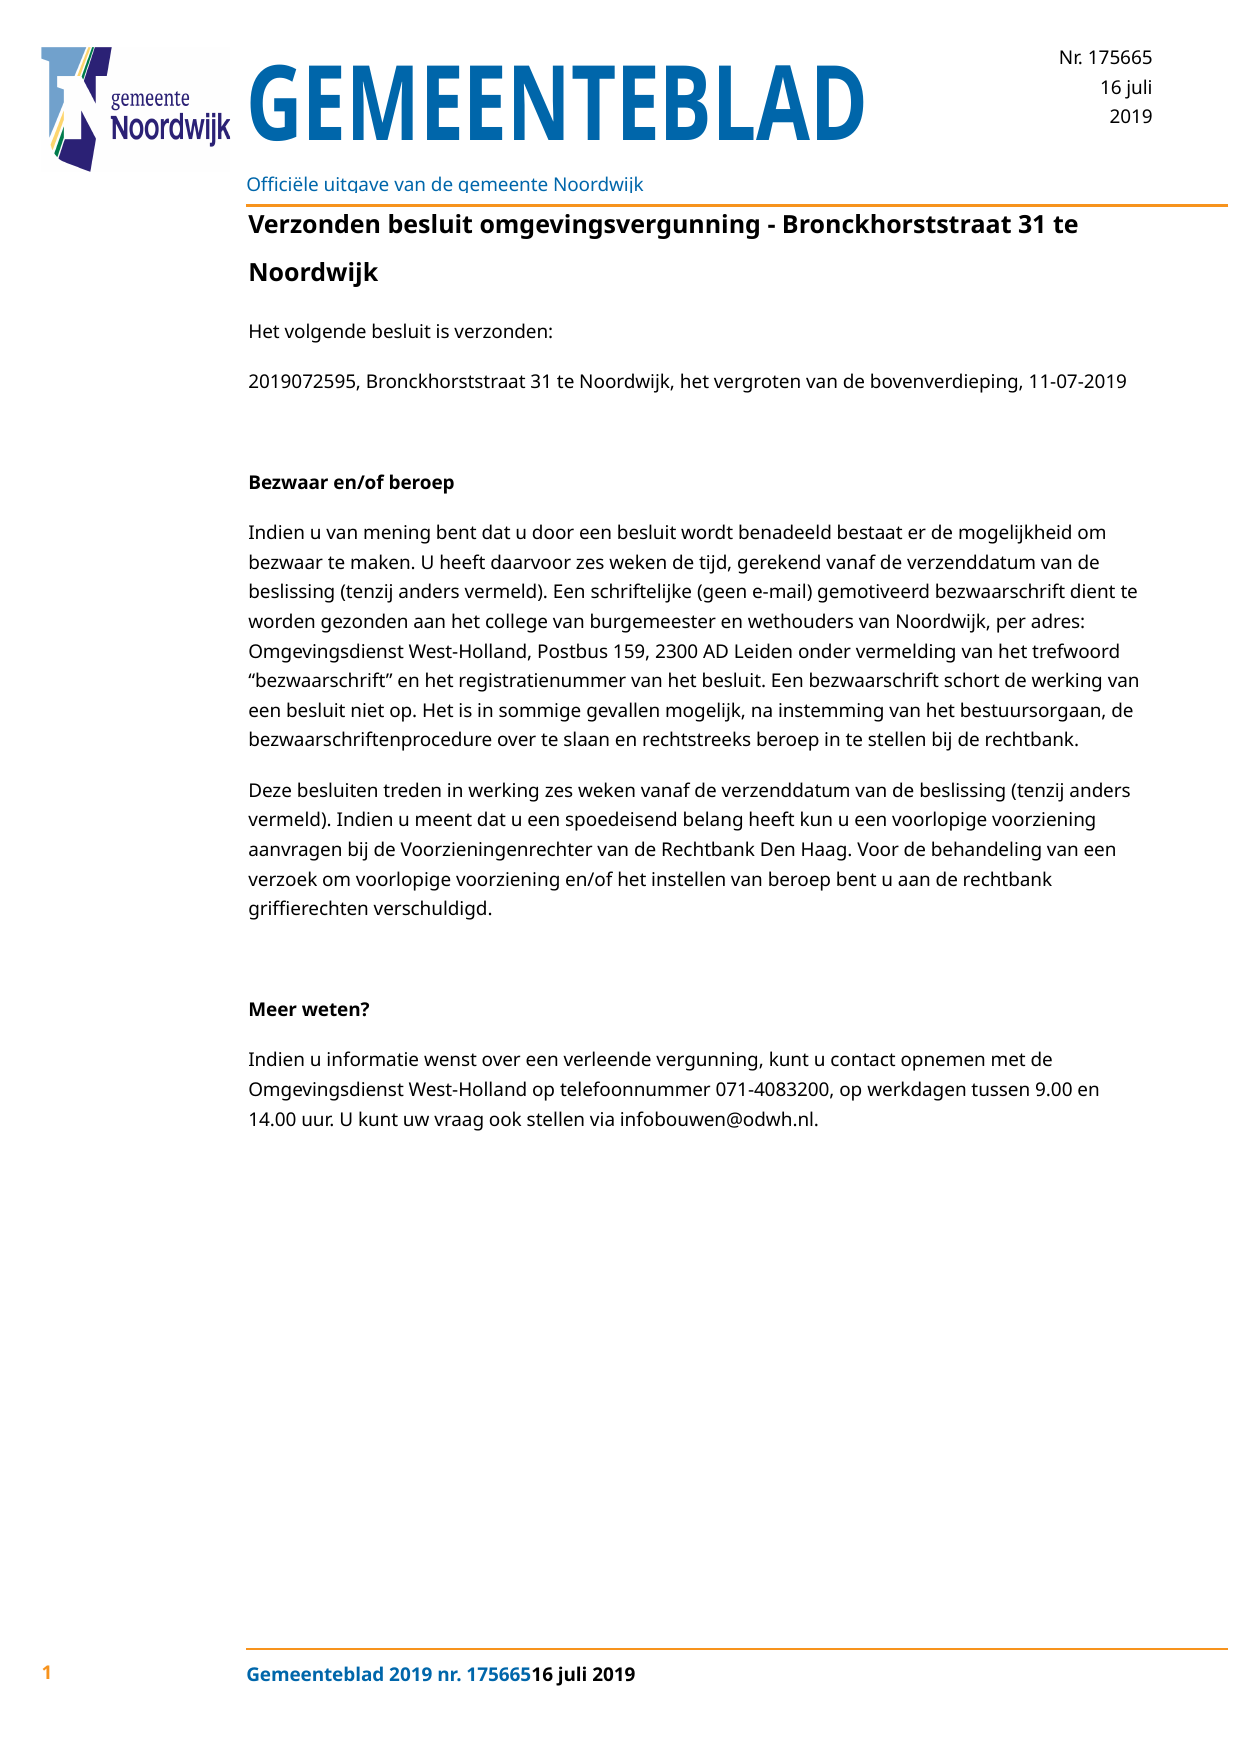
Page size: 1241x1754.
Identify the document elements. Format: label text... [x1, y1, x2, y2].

text Indien u van mening bent dat u door een besluit wordt benadeeld bestaat er de mogelijkheid om bezwaar te maken. U heeft daarvoor zes weken de tijd, gerekend vanaf de verzenddatum van de beslissing (tenzij anders vermeld). Een schriftelijke (geen e-mail) gemotiveerd bezwaarschrift dient te worden gezonden aan het college van burgemeester en wethouders van Noordwijk, per adres: Omgevingsdienst West-Holland, Postbus 159, 2300 AD Leiden onder vermelding van het trefwoord “bezwaarschrift” en het registratienummer van het besluit. Een bezwaarschrift schort de werking van een besluit niet op. Het is in sommige gevallen mogelijk, na instemming van het bestuursorgaan, de bezwaarschriftenprocedure over te slaan en rechtstreeks beroep in te stellen bij de rechtbank. [248, 519, 1152, 752]
text Verzonden besluit omgevingsvergunning - Bronckhorststraat 31 te Noordwijk [248, 207, 1152, 288]
text Deze besluiten treden in werking zes weken vanaf de verzenddatum van de beslissing (tenzij anders vermeld). Indien u meent dat u een spoedeisend belang heeft kun u een voorlopige voorziening aanvragen bij de Voorzieningenrechter van de Rechtbank Den Haag. Voor de behandeling van een verzoek om voorlopige voorziening en/of het instellen van beroep bent u aan de rechtbank griffierechten verschuldigd. [248, 777, 1152, 921]
text Meer weten? [248, 996, 1152, 1022]
text 2019072595, Bronckhorststraat 31 te Noordwijk, het vergroten van de bovenverdieping, 11-07-2019 [248, 368, 1152, 394]
text Het volgende besluit is verzonden: [248, 318, 1152, 344]
text Bezwaar en/of beroep [248, 469, 1152, 495]
picture [41, 47, 231, 172]
text Indien u informatie wenst over een verleende vergunning, kunt u contact opnemen met de Omgevingsdienst West-Holland op telefoonnummer 071-4083200, op werkdagen tussen 9.00 en 14.00 uur. U kunt uw vraag ook stellen via infobouwen@odwh.nl. [248, 1047, 1152, 1132]
